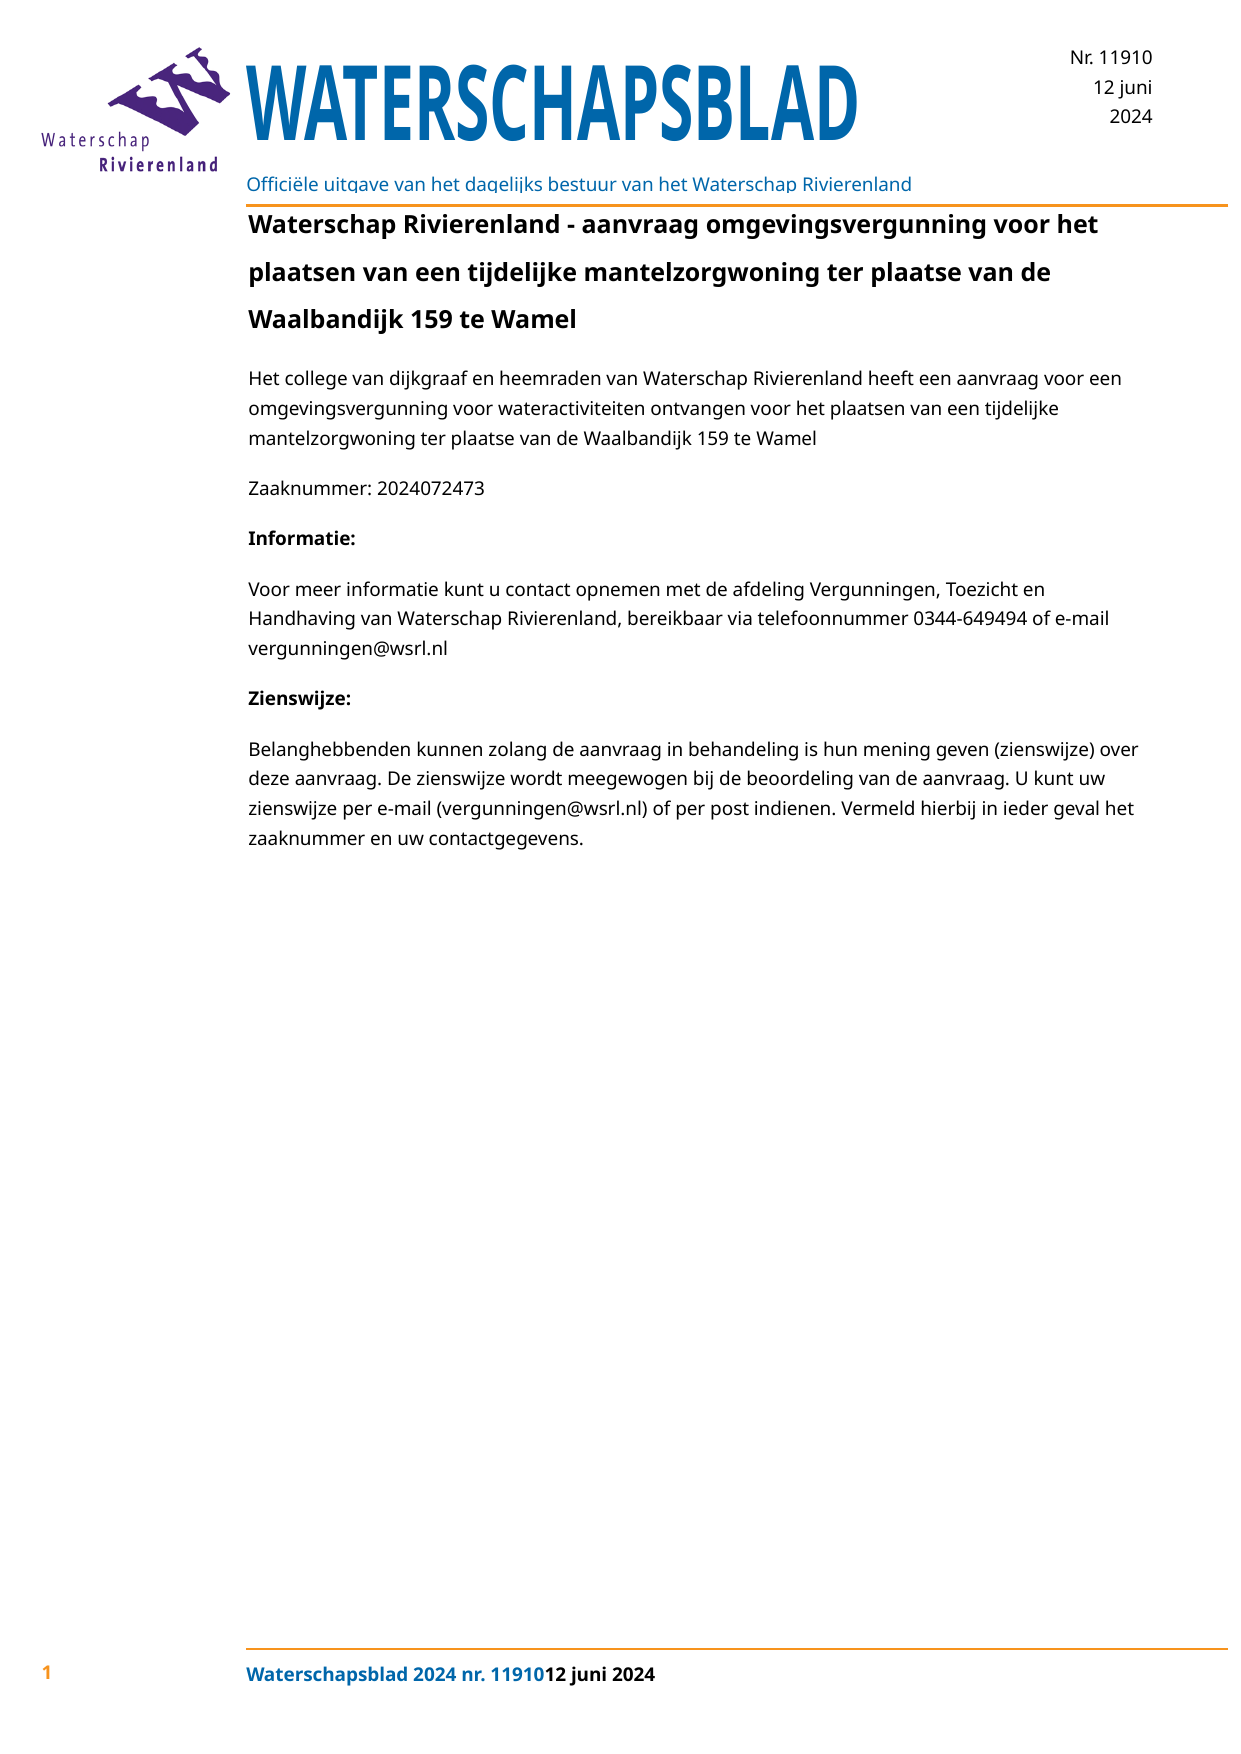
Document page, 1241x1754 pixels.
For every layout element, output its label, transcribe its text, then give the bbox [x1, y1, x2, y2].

text Belanghebbenden kunnen zolang de aanvraag in behandeling is hun mening geven (zienswijze) over deze aanvraag. De zienswijze wordt meegewogen bij de beoordeling van de aanvraag. U kunt uw zienswijze per e-mail (vergunningen@wsrl.nl) of per post indienen. Vermeld hierbij in ieder geval het zaaknummer en uw contactgegevens. [248, 736, 1152, 850]
picture [41, 47, 231, 172]
text Voor meer informatie kunt u contact opnemen met de afdeling Vergunningen, Toezicht en Handhaving van Waterschap Rivierenland, bereikbaar via telefoonnummer 0344-649494 of e-mail vergunningen@wsrl.nl [248, 576, 1152, 661]
text Zienswijze: [248, 686, 1152, 711]
text Het college van dijkgraaf en heemraden van Waterschap Rivierenland heeft een aanvraag voor een omgevingsvergunning voor wateractiviteiten ontvangen voor het plaatsen van een tijdelijke mantelzorgwoning ter plaatse van de Waalbandijk 159 te Wamel [248, 366, 1152, 450]
text Informatie: [248, 526, 1152, 551]
text Zaaknummer: 2024072473 [248, 475, 1152, 501]
text Waterschap Rivierenland - aanvraag omgevingsvergunning voor het plaatsen van een tijdelijke mantelzorgwoning ter plaatse van de Waalbandijk 159 te Wamel [248, 207, 1152, 336]
